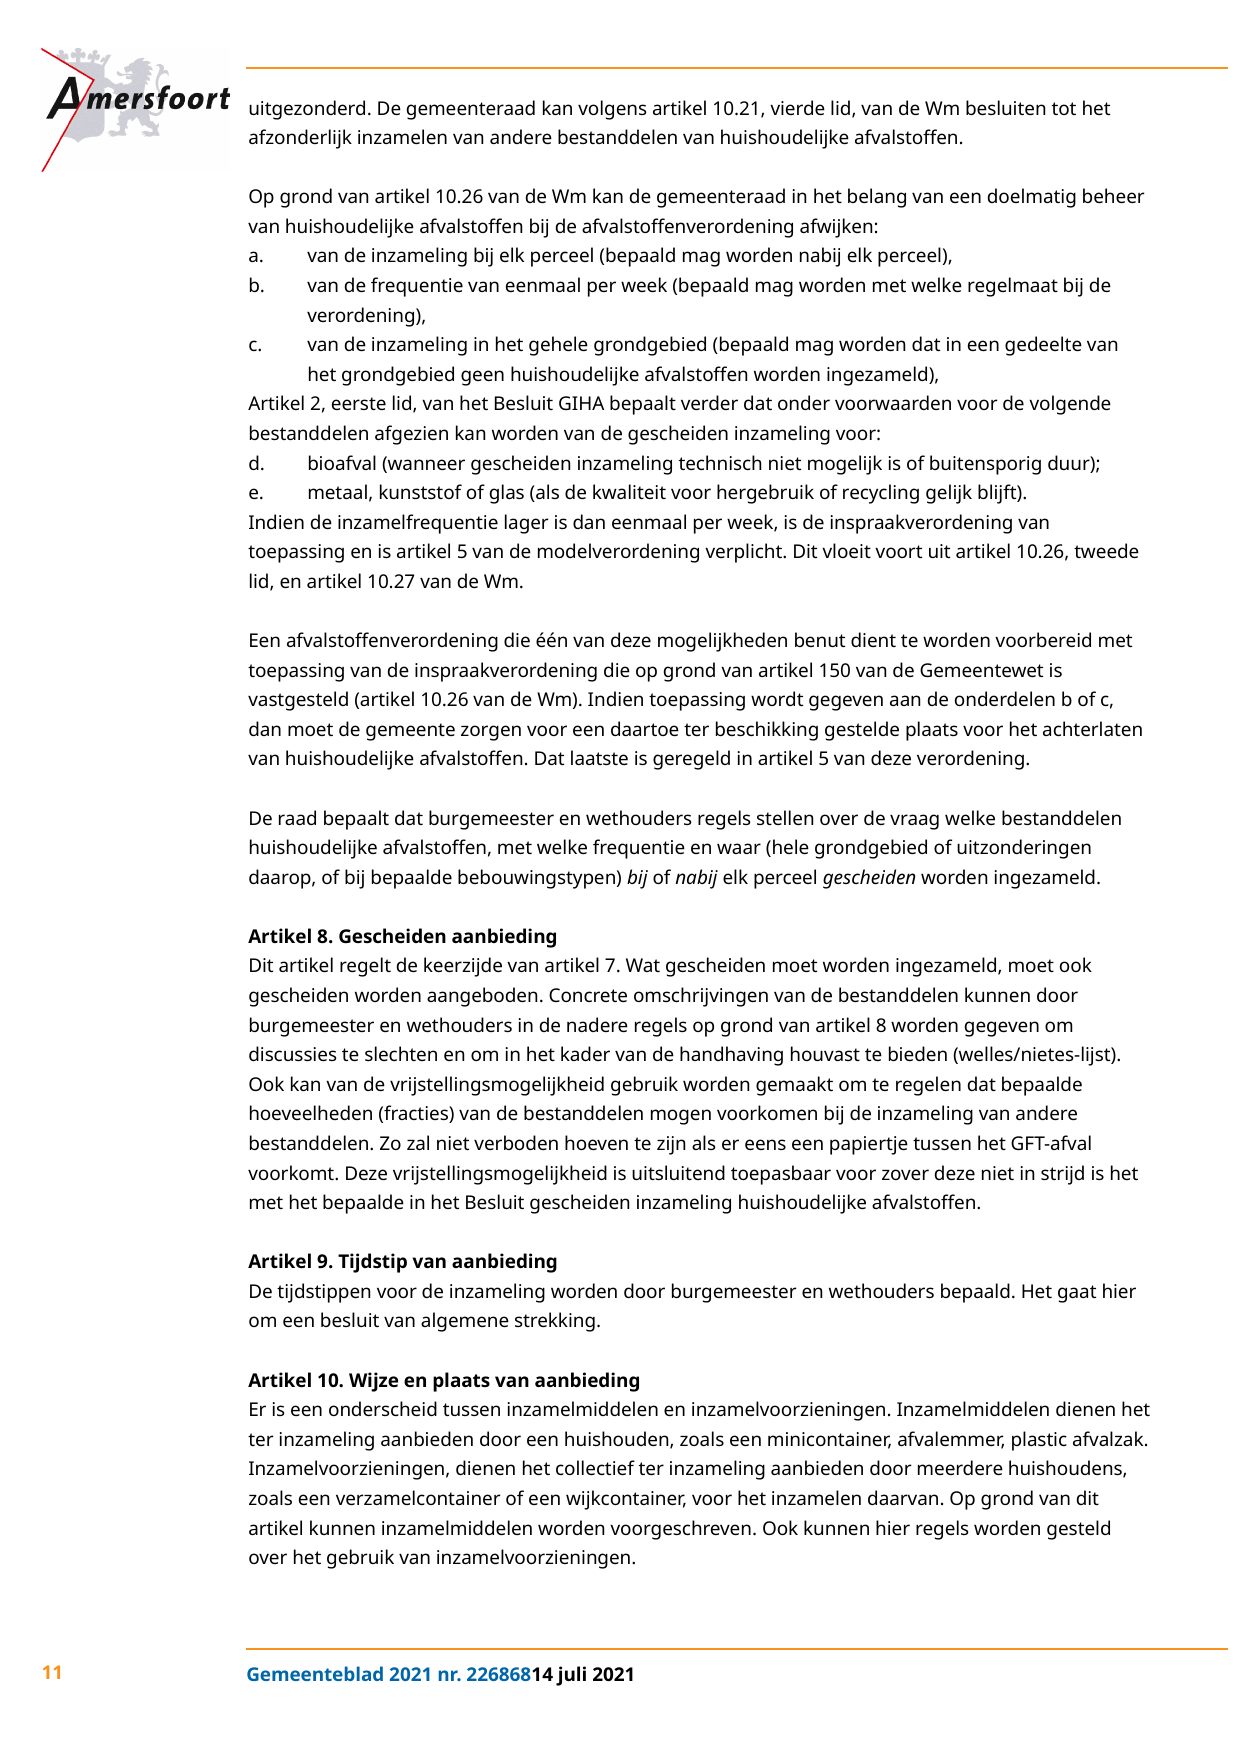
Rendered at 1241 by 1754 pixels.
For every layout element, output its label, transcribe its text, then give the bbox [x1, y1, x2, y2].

list bioafval (wanneer gescheiden inzameling technisch niet mogelijk is of buitensporig duur); [248, 450, 1152, 476]
text Een afvalstoffenverordening die één van deze mogelijkheden benut dient te worden voorbereid met toepassing van de inspraakverordening die op grond van artikel 150 van de Gemeentewet is vastgesteld (artikel 10.26 van de Wm). Indien toepassing wordt gegeven aan de onderdelen b of c, dan moet de gemeente zorgen voor een daartoe ter beschikking gestelde plaats voor het achterlaten van huishoudelijke afvalstoffen. Dat laatste is geregeld in artikel 5 van deze verordening. [248, 627, 1152, 771]
text Dit artikel regelt de keerzijde van artikel 7. Wat gescheiden moet worden ingezameld, moet ook gescheiden worden aangeboden. Concrete omschrijvingen van de bestanddelen kunnen door burgemeester en wethouders in de nadere regels op grond van artikel 8 worden gegeven om discussies te slechten en om in het kader van de handhaving houvast te bieden (welles/nietes-lijst). Ook kan van de vrijstellingsmogelijkheid gebruik worden gemaakt om te regelen dat bepaalde hoeveelheden (fracties) van de bestanddelen mogen voorkomen bij de inzameling van andere bestanddelen. Zo zal niet verboden hoeven te zijn als er eens een papiertje tussen het GFT-afval voorkomt. Deze vrijstellingsmogelijkheid is uitsluitend toepasbaar voor zover deze niet in strijd is het met het bepaalde in het Besluit gescheiden inzameling huishoudelijke afvalstoffen. [248, 953, 1152, 1215]
text Op grond van artikel 10.26 van de Wm kan de gemeenteraad in het belang van een doelmatig beheer van huishoudelijke afvalstoffen bij de afvalstoffenverordening afwijken: [248, 183, 1152, 239]
text Er is een onderscheid tussen inzamelmiddelen en inzamelvoorzieningen. Inzamelmiddelen dienen het ter inzameling aanbieden door een huishouden, zoals een minicontainer, afvalemmer, plastic afvalzak. Inzamelvoorzieningen, dienen het collectief ter inzameling aanbieden door meerdere huishoudens, zoals een verzamelcontainer of een wijkcontainer, voor het inzamelen daarvan. Op grond van dit artikel kunnen inzamelmiddelen worden voorgeschreven. Ook kunnen hier regels worden gesteld over het gebruik van inzamelvoorzieningen. [248, 1396, 1152, 1570]
text Artikel 8. Gescheiden aanbieding [248, 923, 1152, 949]
text Artikel 9. Tijdstip van aanbieding [248, 1248, 1152, 1274]
picture [41, 47, 231, 172]
list van de inzameling bij elk perceel (bepaald mag worden nabij elk perceel), [248, 243, 1152, 268]
text Indien de inzamelfrequentie lager is dan eenmaal per week, is de inspraakverordening van toepassing en is artikel 5 van de modelverordening verplicht. Dit vloeit voort uit artikel 10.26, tweede lid, en artikel 10.27 van de Wm. [248, 509, 1152, 594]
text De tijdstippen voor de inzameling worden door burgemeester en wethouders bepaald. Het gaat hier om een besluit van algemene strekking. [248, 1278, 1152, 1333]
text uitgezonderd. De gemeenteraad kan volgens artikel 10.21, vierde lid, van de Wm besluiten tot het afzonderlijk inzamelen van andere bestanddelen van huishoudelijke afvalstoffen. [248, 95, 1152, 150]
text De raad bepaalt dat burgemeester en wethouders regels stellen over de vraag welke bestanddelen huishoudelijke afvalstoffen, met welke frequentie en waar (hele grondgebied of uitzonderingen daarop, of bij bepaalde bebouwingstypen) bij of nabij elk perceel gescheiden worden ingezameld. [248, 805, 1152, 890]
list van de inzameling in het gehele grondgebied (bepaald mag worden dat in een gedeelte van het grondgebied geen huishoudelijke afvalstoffen worden ingezameld), [248, 331, 1152, 387]
list van de frequentie van eenmaal per week (bepaald mag worden met welke regelmaat bij de verordening), [248, 272, 1152, 328]
text Artikel 2, eerste lid, van het Besluit GIHA bepaalt verder dat onder voorwaarden voor de volgende bestanddelen afgezien kan worden van de gescheiden inzameling voor: [248, 391, 1152, 446]
list metaal, kunststof of glas (als de kwaliteit voor hergebruik of recycling gelijk blijft). [248, 479, 1152, 505]
text Artikel 10. Wijze en plaats van aanbieding [248, 1367, 1152, 1393]
